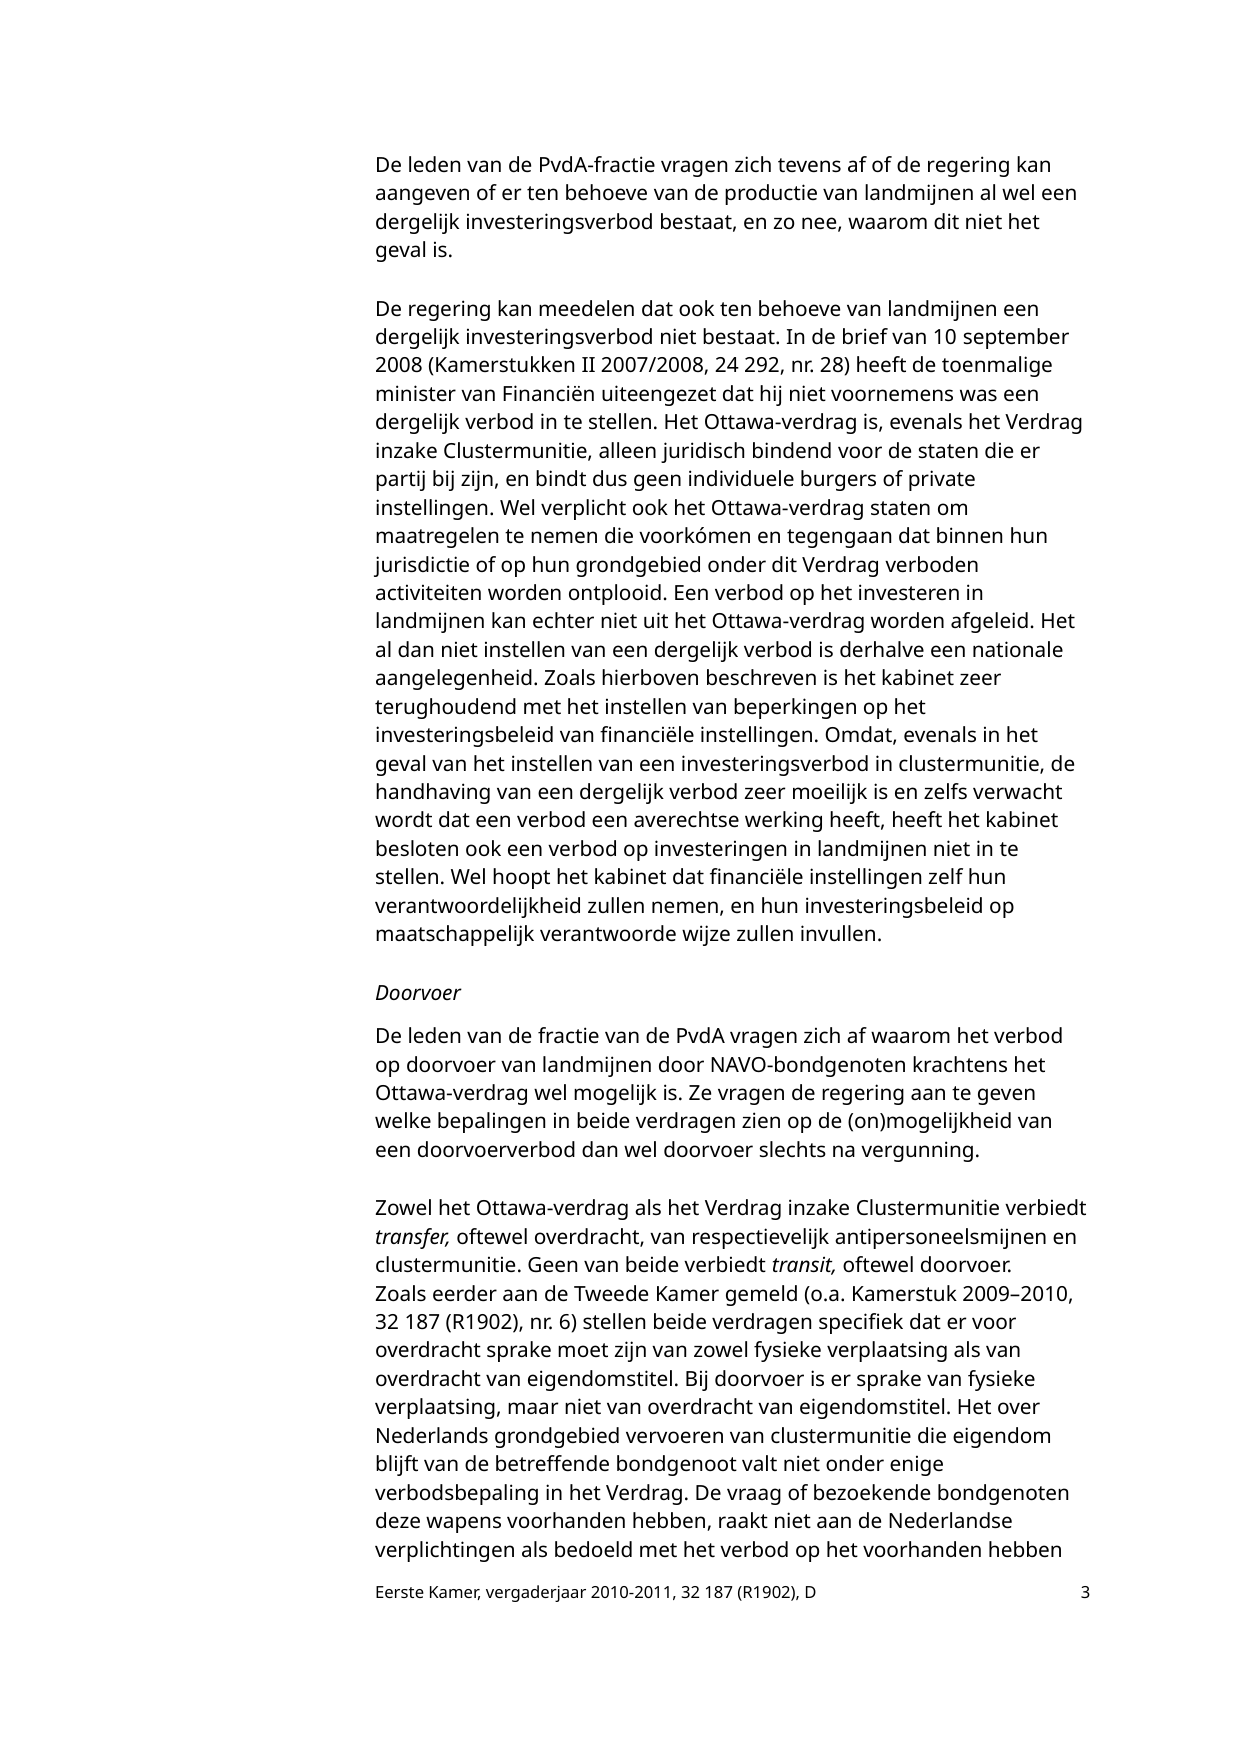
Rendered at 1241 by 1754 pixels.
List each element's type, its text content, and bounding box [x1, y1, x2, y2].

text Zoals eerder aan de Tweede Kamer gemeld (o.a. Kamerstuk 2009–2010, 32 187 (R1902), nr. 6) stellen beide verdragen specifiek dat er voor overdracht sprake moet zijn van zowel fysieke verplaatsing als van overdracht van eigendomstitel. Bij doorvoer is er sprake van fysieke verplaatsing, maar niet van overdracht van eigendomstitel. Het over Nederlands grondgebied vervoeren van clustermunitie die eigendom blijft van de betreffende bondgenoot valt niet onder enige verbodsbepaling in het Verdrag. De vraag of bezoekende bondgenoten deze wapens voorhanden hebben, raakt niet aan de Nederlandse verplichtingen als bedoeld met het verbod op het voorhanden hebben [375, 1279, 1090, 1563]
text Doorvoer [375, 978, 1090, 1006]
text De leden van de PvdA-fractie vragen zich tevens af of de regering kan aangeven of er ten behoeve van de productie van landmijnen al wel een dergelijk investeringsverbod bestaat, en zo nee, waarom dit niet het geval is. [375, 150, 1090, 264]
text De regering kan meedelen dat ook ten behoeve van landmijnen een dergelijk investeringsverbod niet bestaat. In de brief van 10 september 2008 (Kamerstukken II 2007/2008, 24 292, nr. 28) heeft de toenmalige minister van Financiën uiteengezet dat hij niet voornemens was een dergelijk verbod in te stellen. Het Ottawa-verdrag is, evenals het Verdrag inzake Clustermunitie, alleen juridisch bindend voor de staten die er partij bij zijn, en bindt dus geen individuele burgers of private instellingen. Wel verplicht ook het Ottawa-verdrag staten om maatregelen te nemen die voorkómen en tegengaan dat binnen hun jurisdictie of op hun grondgebied onder dit Verdrag verboden activiteiten worden ontplooid. Een verbod op het investeren in landmijnen kan echter niet uit het Ottawa-verdrag worden afgeleid. Het al dan niet instellen van een dergelijk verbod is derhalve een nationale aangelegenheid. Zoals hierboven beschreven is het kabinet zeer terughoudend met het instellen van beperkingen op het investeringsbeleid van financiële instellingen. Omdat, evenals in het geval van het instellen van een investeringsverbod in clustermunitie, de handhaving van een dergelijk verbod zeer moeilijk is en zelfs verwacht wordt dat een verbod een averechtse werking heeft, heeft het kabinet besloten ook een verbod op investeringen in landmijnen niet in te stellen. Wel hoopt het kabinet dat financiële instellingen zelf hun verantwoordelijkheid zullen nemen, en hun investeringsbeleid op maatschappelijk verantwoorde wijze zullen invullen. [375, 294, 1090, 948]
text De leden van de fractie van de PvdA vragen zich af waarom het verbod op doorvoer van landmijnen door NAVO-bondgenoten krachtens het Ottawa-verdrag wel mogelijk is. Ze vragen de regering aan te geven welke bepalingen in beide verdragen zien op de (on)mogelijkheid van een doorvoerverbod dan wel doorvoer slechts na vergunning. [375, 1021, 1090, 1163]
text Zowel het Ottawa-verdrag als het Verdrag inzake Clustermunitie verbiedt transfer, oftewel overdracht, van respectievelijk antipersoneelsmijnen en clustermunitie. Geen van beide verbiedt transit, oftewel doorvoer. [375, 1193, 1090, 1279]
